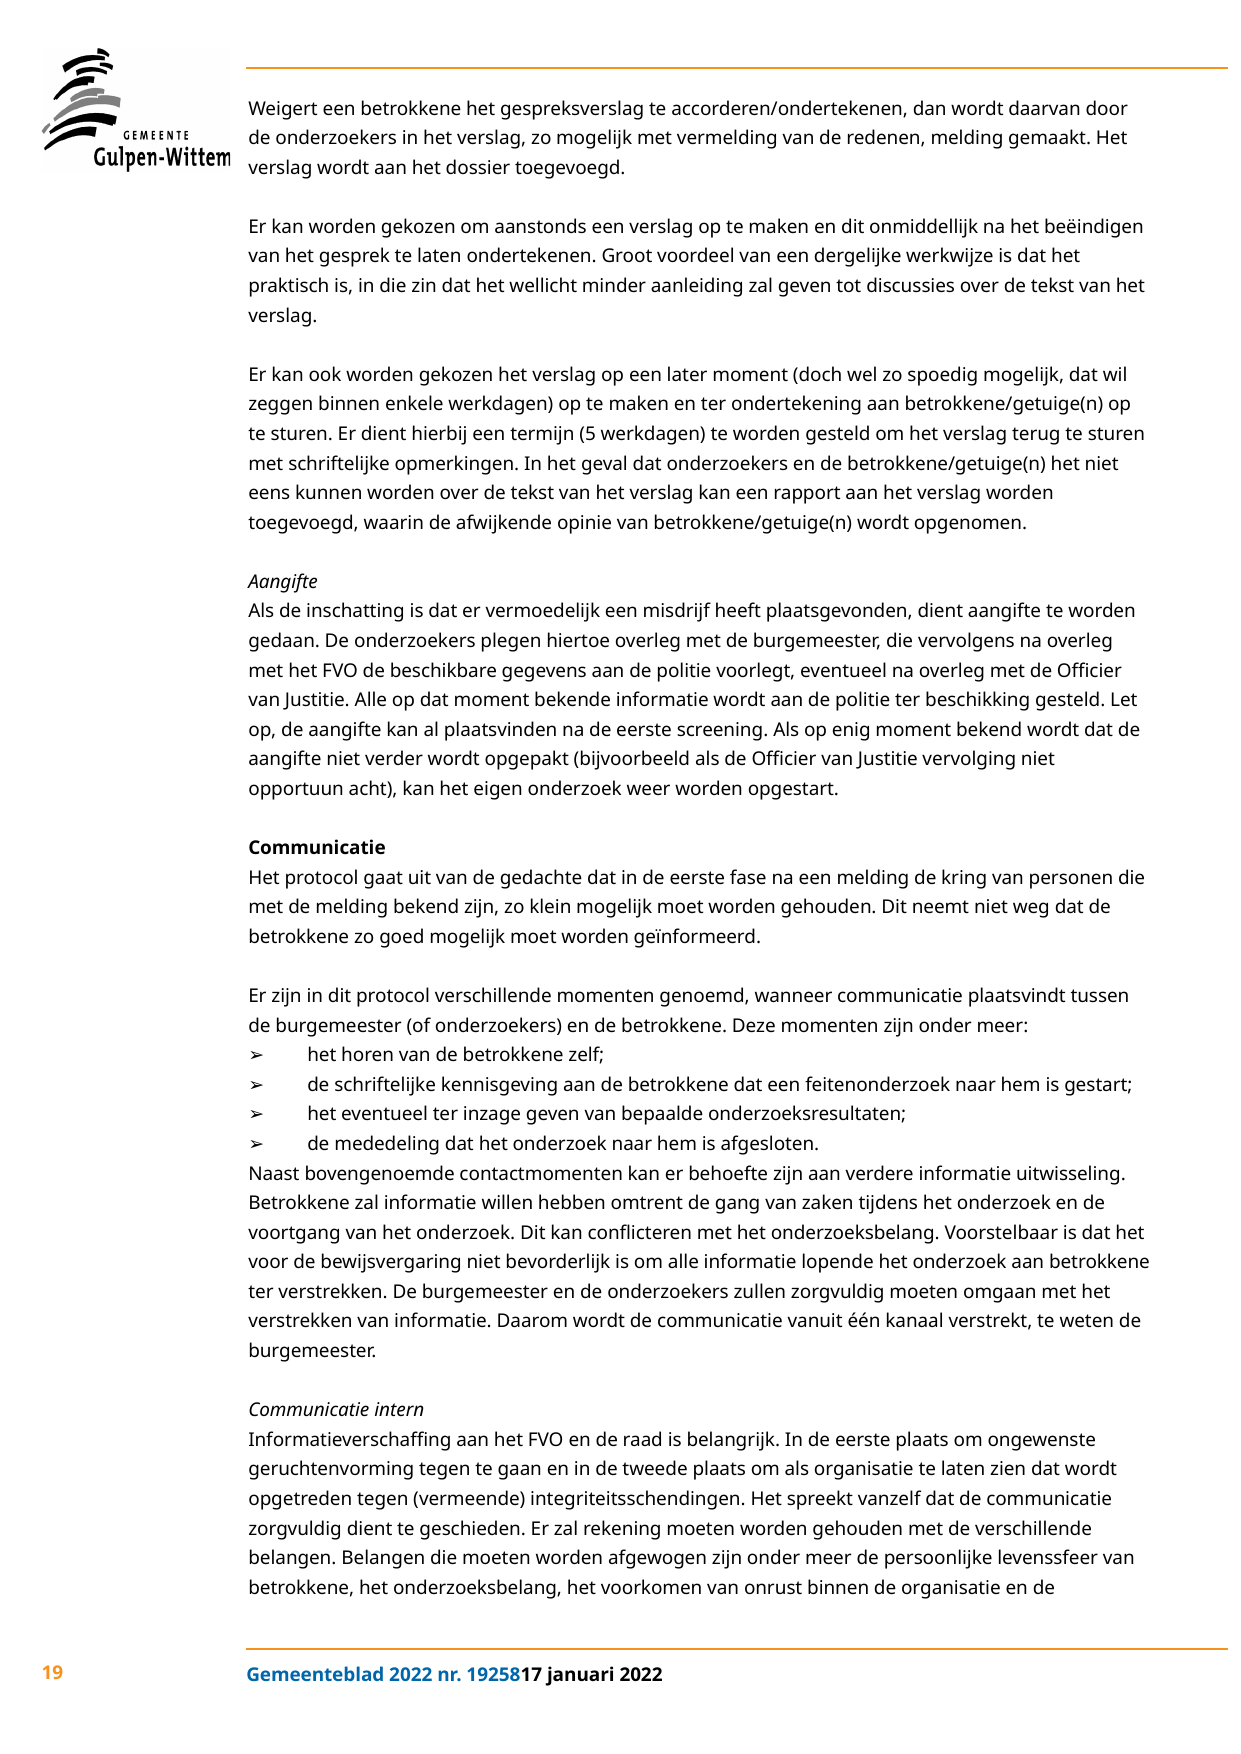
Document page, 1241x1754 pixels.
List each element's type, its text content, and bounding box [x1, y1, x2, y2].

text Communicatie [248, 834, 1152, 860]
text Weigert een betrokkene het gespreksverslag te accorderen/ondertekenen, dan wordt daarvan door de onderzoekers in het verslag, zo mogelijk met vermelding van de redenen, melding gemaakt. Het verslag wordt aan het dossier toegevoegd. [248, 95, 1152, 180]
text Communicatie intern [248, 1396, 1152, 1422]
list de schriftelijke kennisgeving aan de betrokkene dat een feitenonderzoek naar hem is gestart; [248, 1071, 1152, 1097]
text Er kan worden gekozen om aanstonds een verslag op te maken en dit onmiddellijk na het beëindigen van het gesprek te laten ondertekenen. Groot voordeel van een dergelijke werkwijze is dat het praktisch is, in die zin dat het wellicht minder aanleiding zal geven tot discussies over de tekst van het verslag. [248, 213, 1152, 328]
text Naast bovengenoemde contactmomenten kan er behoefte zijn aan verdere informatie uitwisseling. Betrokkene zal informatie willen hebben omtrent de gang van zaken tijdens het onderzoek en de voortgang van het onderzoek. Dit kan conflicteren met het onderzoeksbelang. Voorstelbaar is dat het voor de bewijsvergaring niet bevorderlijk is om alle informatie lopende het onderzoek aan betrokkene ter verstrekken. De burgemeester en de onderzoekers zullen zorgvuldig moeten omgaan met het verstrekken van informatie. Daarom wordt de communicatie vanuit één kanaal verstrekt, te weten de burgemeester. [248, 1160, 1152, 1363]
text Er kan ook worden gekozen het verslag op een later moment (doch wel zo spoedig mogelijk, dat wil zeggen binnen enkele werkdagen) op te maken en ter ondertekening aan betrokkene/getuige(n) op te sturen. Er dient hierbij een termijn (5 werkdagen) te worden gesteld om het verslag terug te sturen met schriftelijke opmerkingen. In het geval dat onderzoekers en de betrokkene/getuige(n) het niet eens kunnen worden over de tekst van het verslag kan een rapport aan het verslag worden toegevoegd, waarin de afwijkende opinie van betrokkene/getuige(n) wordt opgenomen. [248, 361, 1152, 535]
list het horen van de betrokkene zelf; [248, 1041, 1152, 1067]
text Informatieverschaffing aan het FVO en de raad is belangrijk. In de eerste plaats om ongewenste geruchtenvorming tegen te gaan en in de tweede plaats om als organisatie te laten zien dat wordt opgetreden tegen (vermeende) integriteitsschendingen. Het spreekt vanzelf dat de communicatie zorgvuldig dient te geschieden. Er zal rekening moeten worden gehouden met de verschillende belangen. Belangen die moeten worden afgewogen zijn onder meer de persoonlijke levenssfeer van betrokkene, het onderzoeksbelang, het voorkomen van onrust binnen de organisatie en de [248, 1426, 1152, 1600]
picture [41, 47, 231, 172]
text Het protocol gaat uit van de gedachte dat in de eerste fase na een melding de kring van personen die met de melding bekend zijn, zo klein mogelijk moet worden gehouden. Dit neemt niet weg dat de betrokkene zo goed mogelijk moet worden geïnformeerd. [248, 864, 1152, 949]
text Er zijn in dit protocol verschillende momenten genoemd, wanneer communicatie plaatsvindt tussen de burgemeester (of onderzoekers) en de betrokkene. Deze momenten zijn onder meer: [248, 982, 1152, 1038]
text Aangifte [248, 568, 1152, 594]
list de mededeling dat het onderzoek naar hem is afgesloten. [248, 1130, 1152, 1156]
text Als de inschatting is dat er vermoedelijk een misdrijf heeft plaatsgevonden, dient aangifte te worden gedaan. De onderzoekers plegen hiertoe overleg met de burgemeester, die vervolgens na overleg met het FVO de beschikbare gegevens aan de politie voorlegt, eventueel na overleg met de Officier van Justitie. Alle op dat moment bekende informatie wordt aan de politie ter beschikking gesteld. Let op, de aangifte kan al plaatsvinden na de eerste screening. Als op enig moment bekend wordt dat de aangifte niet verder wordt opgepakt (bijvoorbeeld als de Officier van Justitie vervolging niet opportuun acht), kan het eigen onderzoek weer worden opgestart. [248, 598, 1152, 801]
list het eventueel ter inzage geven van bepaalde onderzoeksresultaten; [248, 1101, 1152, 1126]
